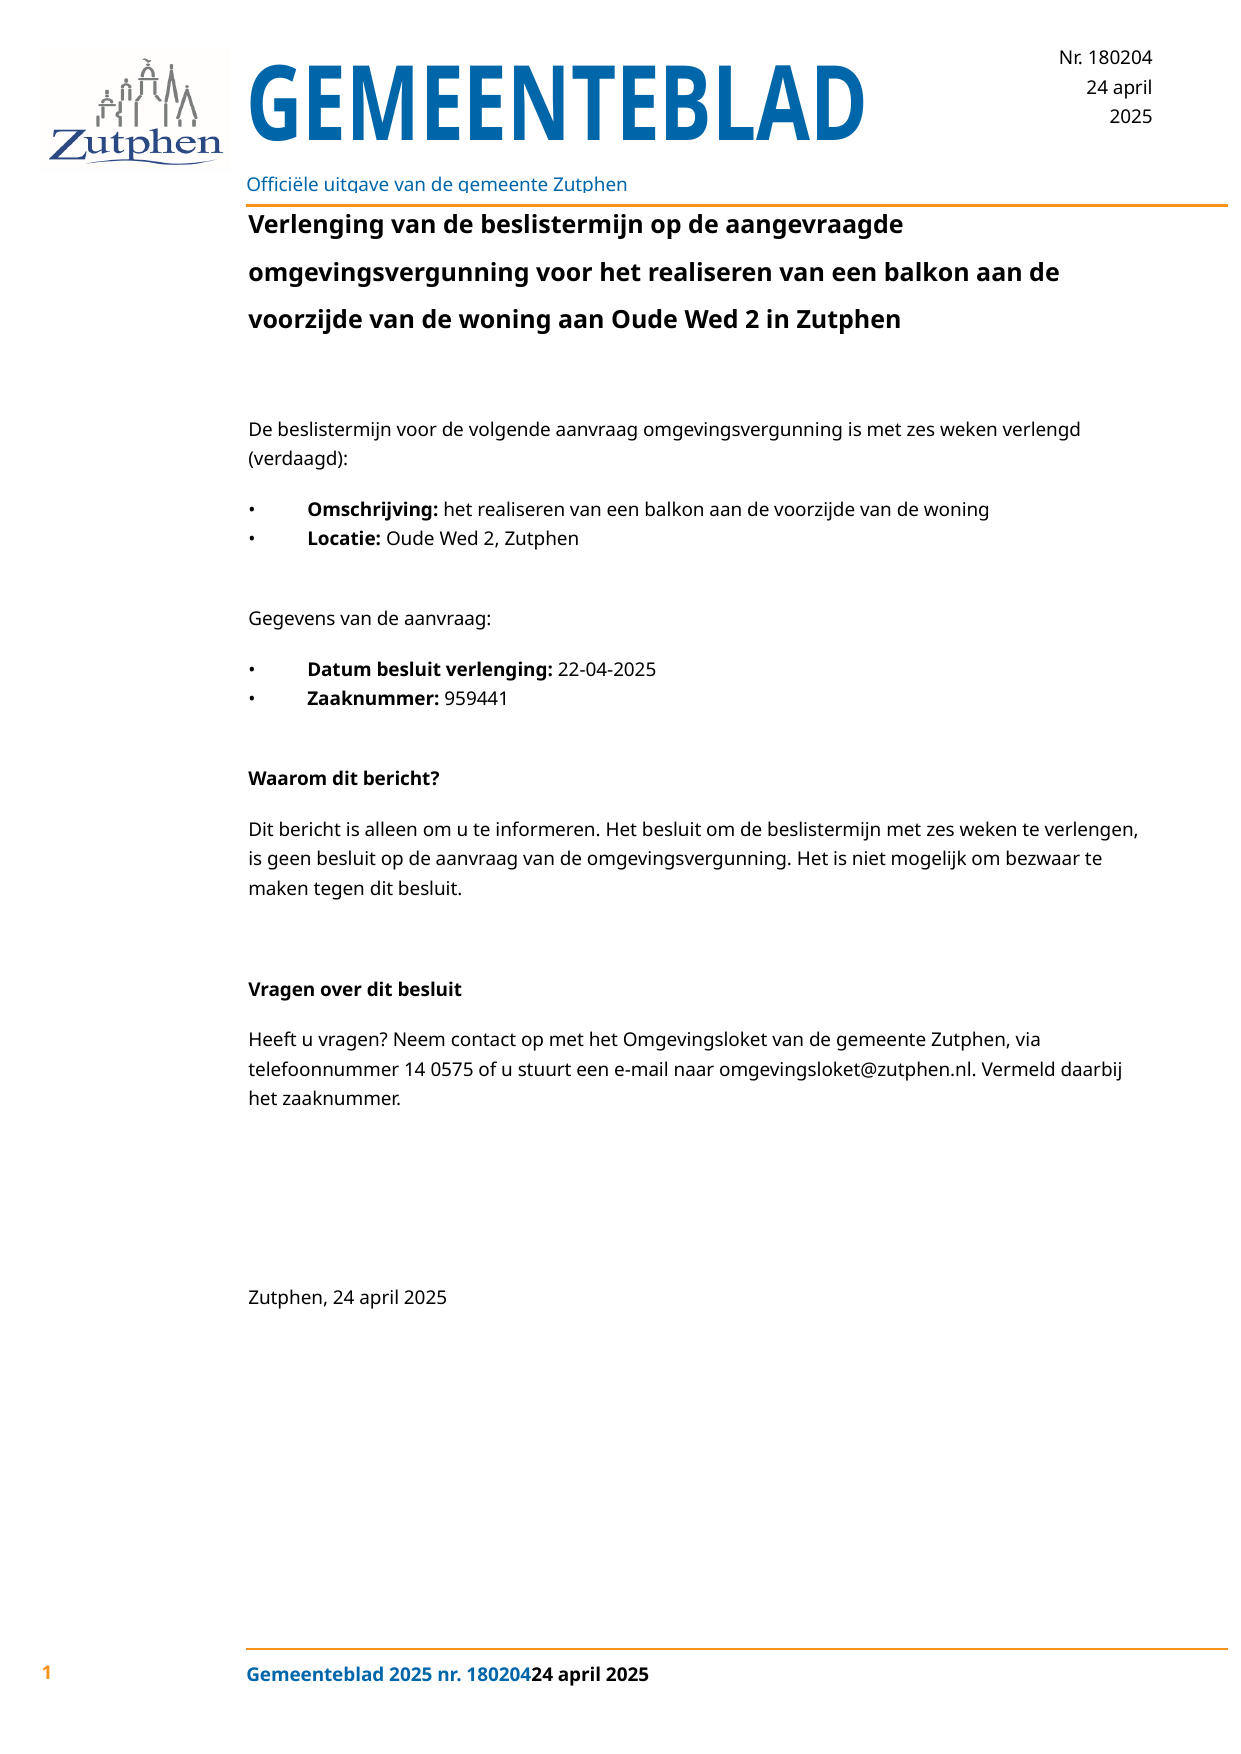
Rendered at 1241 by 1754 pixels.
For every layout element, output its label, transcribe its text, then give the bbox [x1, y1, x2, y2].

text Zutphen, 24 april 2025 [248, 1284, 1152, 1310]
list Datum besluit verlenging: 22-04-2025 [248, 656, 1152, 682]
text Dit bericht is alleen om u te informeren. Het besluit om de beslistermijn met zes weken te verlengen, is geen besluit op de aanvraag van de omgevingsvergunning. Het is niet mogelijk om bezwaar te maken tegen dit besluit. [248, 816, 1152, 901]
list Omschrijving: het realiseren van een balkon aan de voorzijde van de woning [248, 496, 1152, 522]
text De beslistermijn voor de volgende aanvraag omgevingsvergunning is met zes weken verlengd (verdaagd): [248, 416, 1152, 471]
list Zaaknummer: 959441 [248, 686, 1152, 711]
text Gegevens van de aanvraag: [248, 606, 1152, 631]
text Waarom dit bericht? [248, 766, 1152, 791]
picture [41, 47, 231, 172]
text Vragen over dit besluit [248, 976, 1152, 1002]
list Locatie: Oude Wed 2, Zutphen [248, 526, 1152, 551]
text Heeft u vragen? Neem contact op met het Omgevingsloket van de gemeente Zutphen, via telefoonnummer 14 0575 of u stuurt een e-mail naar omgevingsloket@zutphen.nl. Vermeld daarbij het zaaknummer. [248, 1026, 1152, 1111]
text Verlenging van de beslistermijn op de aangevraagde omgevingsvergunning voor het realiseren van een balkon aan de voorzijde van de woning aan Oude Wed 2 in Zutphen [248, 207, 1152, 336]
